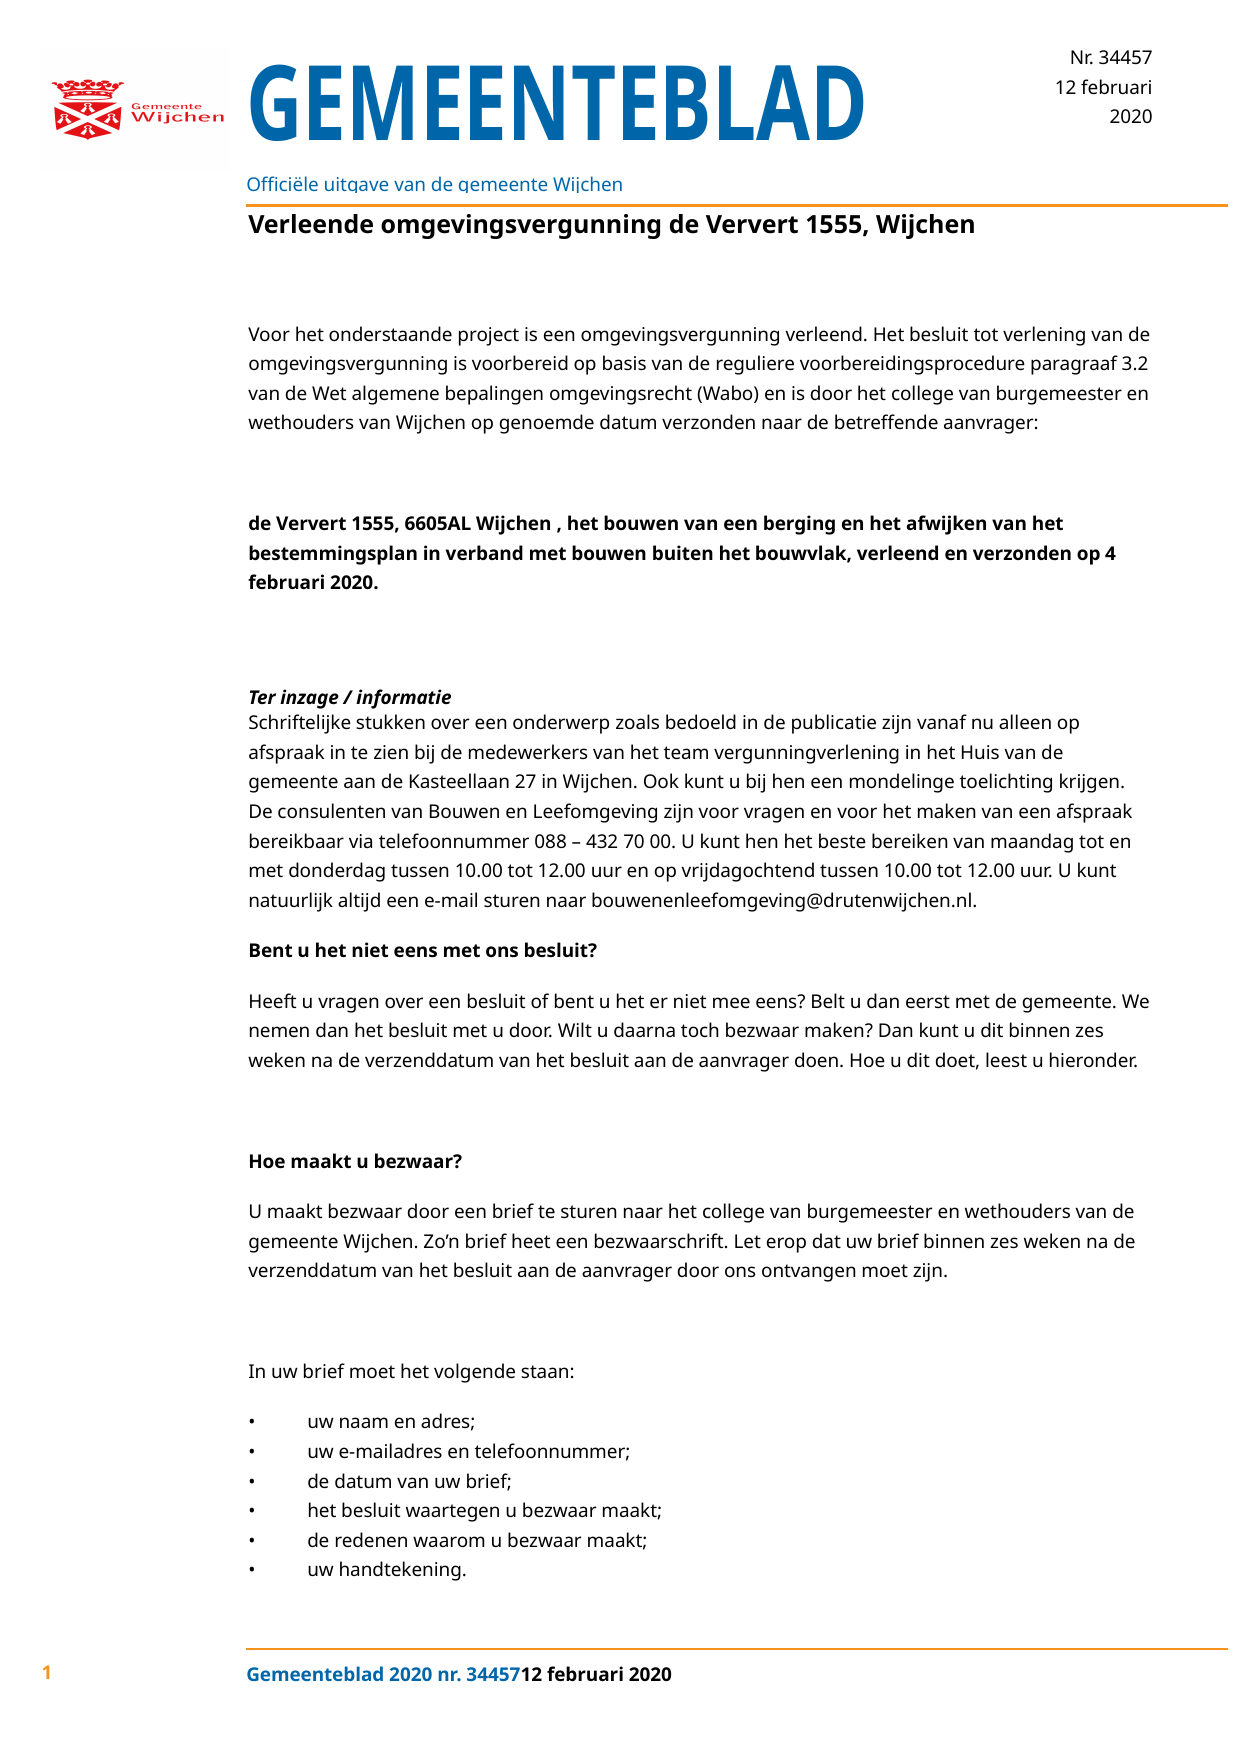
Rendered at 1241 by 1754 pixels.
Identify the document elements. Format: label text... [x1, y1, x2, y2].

text Voor het onderstaande project is een omgevingsvergunning verleend. Het besluit tot verlening van de omgevingsvergunning is voorbereid op basis van de reguliere voorbereidingsprocedure paragraaf 3.2 van de Wet algemene bepalingen omgevingsrecht (Wabo) en is door het college van burgemeester en wethouders van Wijchen op genoemde datum verzonden naar de betreffende aanvrager: [248, 321, 1152, 435]
text Heeft u vragen over een besluit of bent u het er niet mee eens? Belt u dan eerst met de gemeente. We nemen dan het besluit met u door. Wilt u daarna toch bezwaar maken? Dan kunt u dit binnen zes weken na de verzenddatum van het besluit aan de aanvrager doen. Hoe u dit doet, leest u hieronder. [248, 988, 1152, 1073]
picture [41, 47, 231, 172]
text Verleende omgevingsvergunning de Ververt 1555, Wijchen [248, 207, 1152, 241]
list de datum van uw brief; [248, 1468, 1152, 1494]
text Schriftelijke stukken over een onderwerp zoals bedoeld in de publicatie zijn vanaf nu alleen op afspraak in te zien bij de medewerkers van het team vergunningverlening in het Huis van de gemeente aan de Kasteellaan 27 in Wijchen. Ook kunt u bij hen een mondelinge toelichting krijgen. De consulenten van Bouwen en Leefomgeving zijn voor vragen en voor het maken van een afspraak bereikbaar via telefoonnummer 088 – 432 70 00. U kunt hen het beste bereiken van maandag tot en met donderdag tussen 10.00 tot 12.00 uur en op vrijdagochtend tussen 10.00 tot 12.00 uur. U kunt natuurlijk altijd een e-mail sturen naar bouwenenleefomgeving@drutenwijchen.nl. [248, 709, 1152, 913]
list de redenen waarom u bezwaar maakt; [248, 1527, 1152, 1553]
text In uw brief moet het volgende staan: [248, 1358, 1152, 1384]
list uw e-mailadres en telefoonnummer; [248, 1438, 1152, 1464]
text Hoe maakt u bezwaar? [248, 1148, 1152, 1174]
list uw handtekening. [248, 1557, 1152, 1582]
list uw naam en adres; [248, 1409, 1152, 1434]
list het besluit waartegen u bezwaar maakt; [248, 1497, 1152, 1523]
text Bent u het niet eens met ons besluit? [248, 937, 1152, 963]
text de Ververt 1555, 6605AL Wijchen , het bouwen van een berging en het afwijken van het bestemmingsplan in verband met bouwen buiten het bouwvlak, verleend en verzonden op 4 februari 2020. [248, 510, 1152, 595]
text U maakt bezwaar door een brief te sturen naar het college van burgemeester en wethouders van de gemeente Wijchen. Zo’n brief heet een bezwaarschrift. Let erop dat uw brief binnen zes weken na de verzenddatum van het besluit aan de aanvrager door ons ontvangen moet zijn. [248, 1198, 1152, 1283]
text Ter inzage / informatie [248, 684, 1152, 709]
